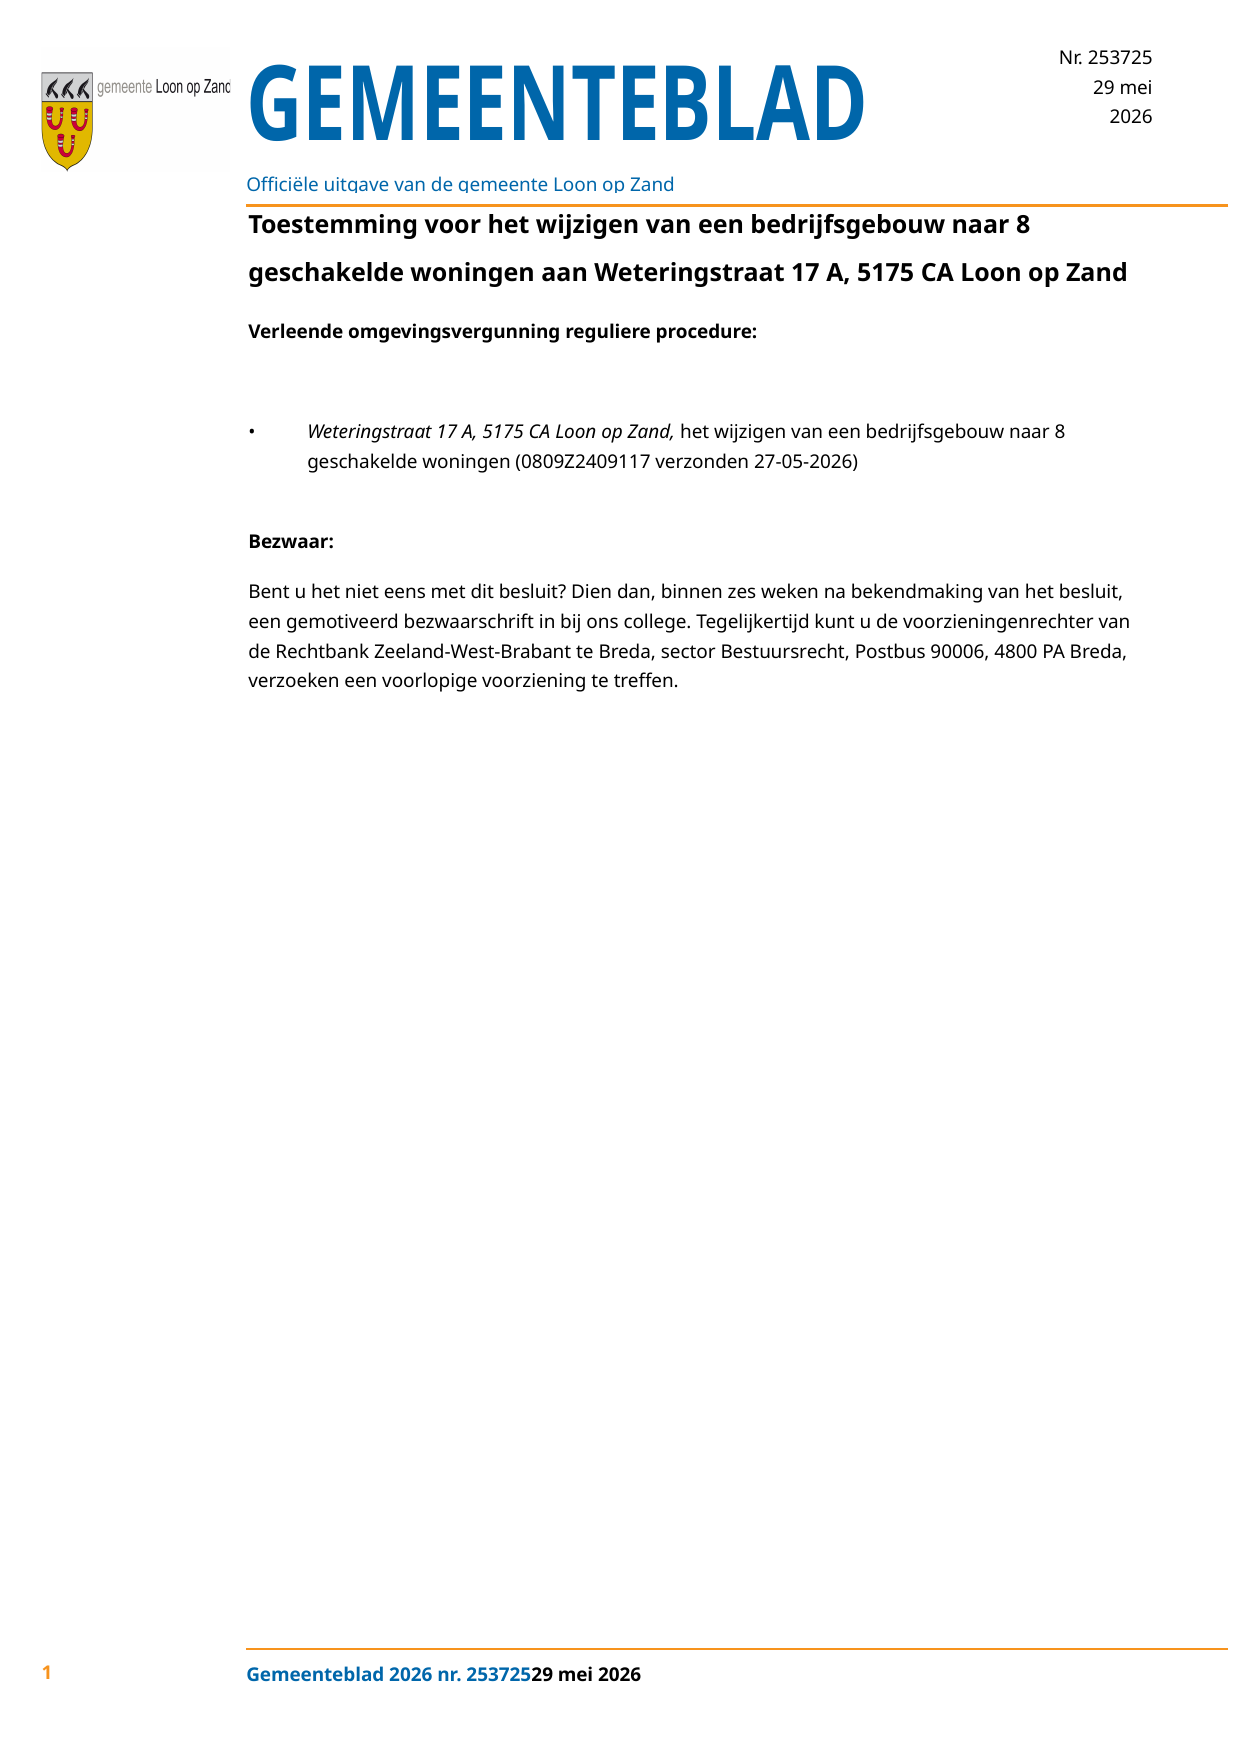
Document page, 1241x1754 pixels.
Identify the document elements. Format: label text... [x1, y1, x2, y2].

list Weteringstraat 17 A, 5175 CA Loon op Zand, het wijzigen van een bedrijfsgebouw naar 8 geschakelde woningen (0809Z2409117 verzonden 27-05-2026) [248, 419, 1152, 474]
text Toestemming voor het wijzigen van een bedrijfsgebouw naar 8 geschakelde woningen aan Weteringstraat 17 A, 5175 CA Loon op Zand [248, 207, 1152, 288]
text Verleende omgevingsvergunning reguliere procedure: [248, 318, 1152, 344]
text Bent u het niet eens met dit besluit? Dien dan, binnen zes weken na bekendmaking van het besluit, een gemotiveerd bezwaarschrift in bij ons college. Tegelijkertijd kunt u de voorzieningenrechter van de Rechtbank Zeeland-West-Brabant te Breda, sector Bestuursrecht, Postbus 90006, 4800 PA Breda, verzoeken een voorlopige voorziening te treffen. [248, 579, 1152, 693]
picture [41, 47, 231, 172]
text Bezwaar: [248, 528, 1152, 554]
